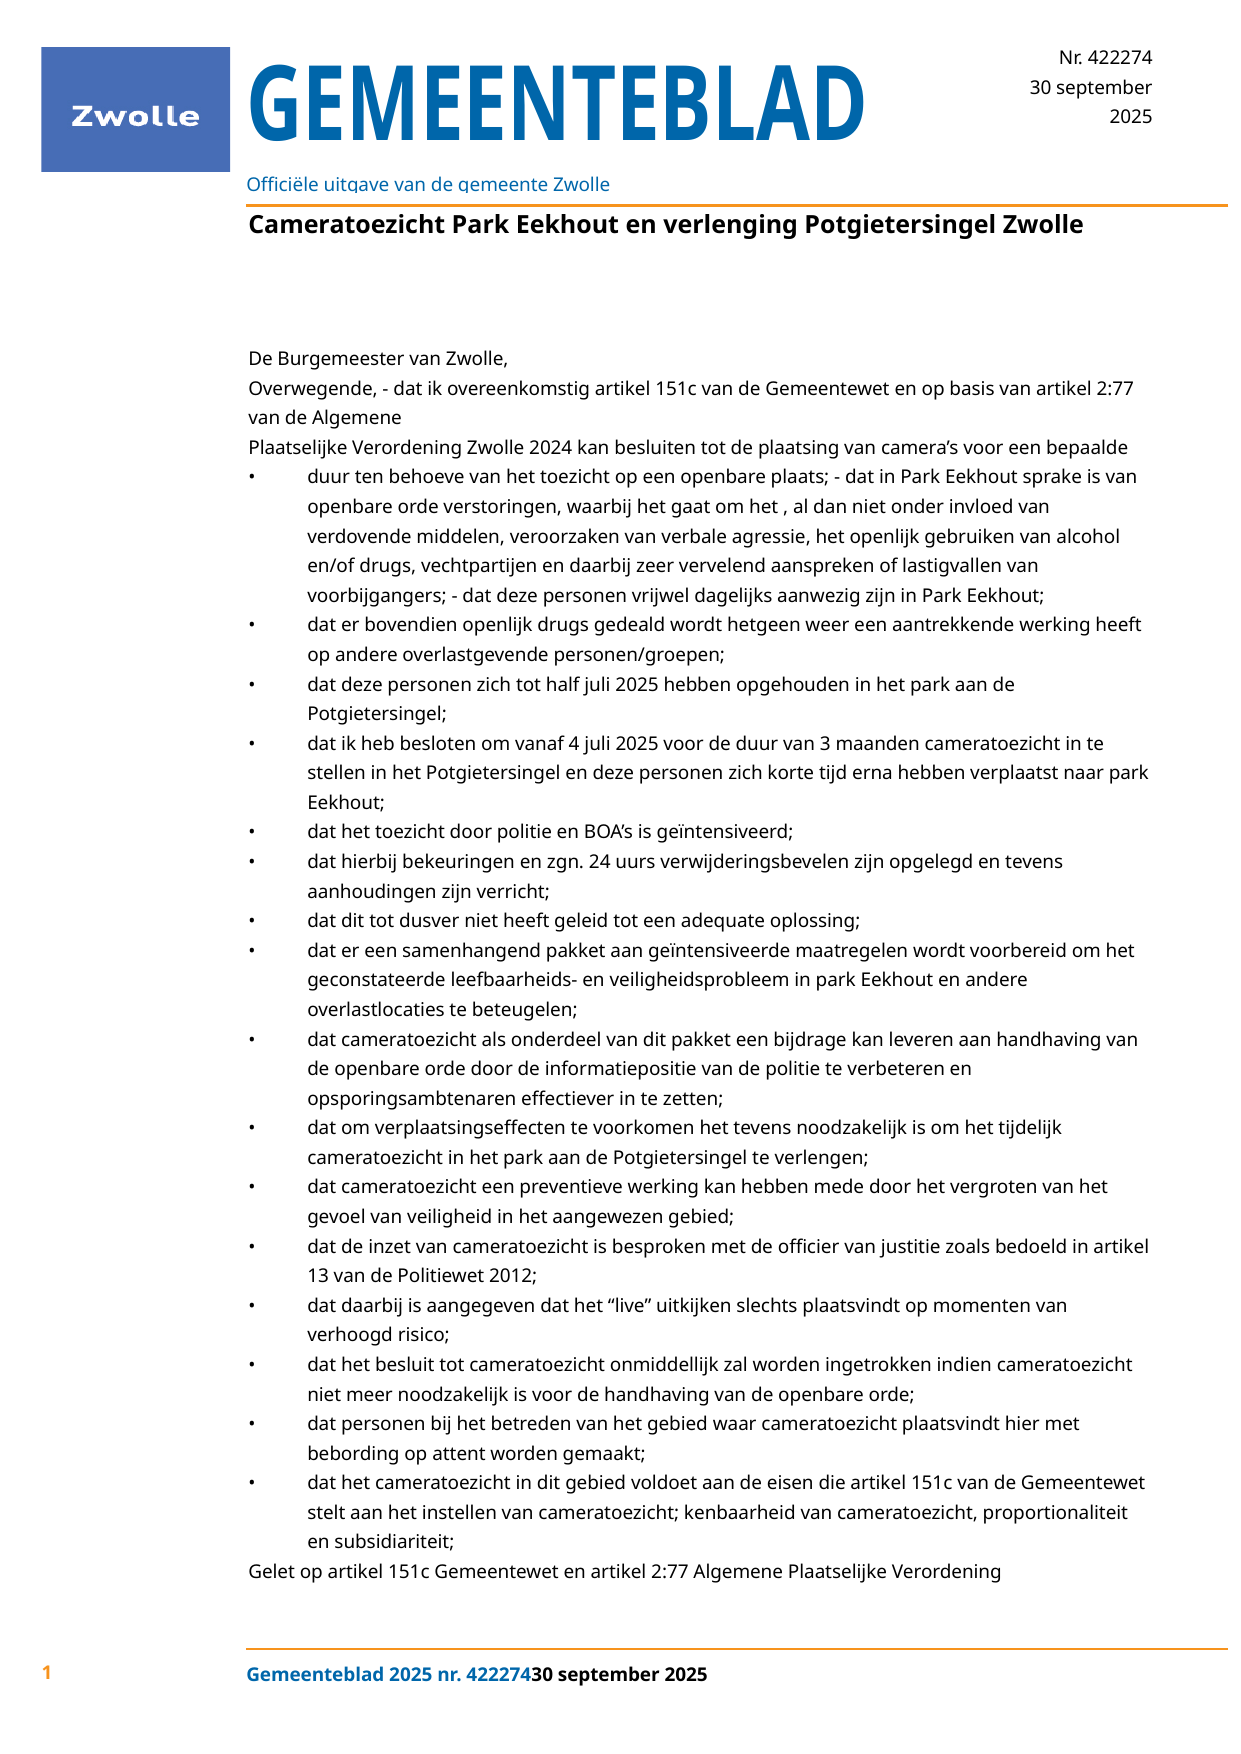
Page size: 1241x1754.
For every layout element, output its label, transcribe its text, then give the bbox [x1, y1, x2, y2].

list dat het toezicht door politie en BOA’s is geïntensiveerd; [248, 819, 1152, 844]
list duur ten behoeve van het toezicht op een openbare plaats; - dat in Park Eekhout sprake is van openbare orde verstoringen, waarbij het gaat om het , al dan niet onder invloed van verdovende middelen, veroorzaken van verbale agressie, het openlijk gebruiken van alcohol en/of drugs, vechtpartijen en daarbij zeer vervelend aanspreken of lastigvallen van voorbijgangers; - dat deze personen vrijwel dagelijks aanwezig zijn in Park Eekhout; [248, 464, 1152, 608]
text De Burgemeester van Zwolle, [248, 345, 1152, 371]
list dat dit tot dusver niet heeft geleid tot een adequate oplossing; [248, 907, 1152, 933]
list dat er bovendien openlijk drugs gedeald wordt hetgeen weer een aantrekkende werking heeft op andere overlastgevende personen/groepen; [248, 612, 1152, 667]
list dat cameratoezicht als onderdeel van dit pakket een bijdrage kan leveren aan handhaving van de openbare orde door de informatiepositie van de politie te verbeteren en opsporingsambtenaren effectiever in te zetten; [248, 1026, 1152, 1111]
list dat het besluit tot cameratoezicht onmiddellijk zal worden ingetrokken indien cameratoezicht niet meer noodzakelijk is voor de handhaving van de openbare orde; [248, 1351, 1152, 1406]
list dat het cameratoezicht in dit gebied voldoet aan de eisen die artikel 151c van de Gemeentewet stelt aan het instellen van cameratoezicht; kenbaarheid van cameratoezicht, proportionaliteit en subsidiariteit; [248, 1469, 1152, 1554]
list dat ik heb besloten om vanaf 4 juli 2025 voor de duur van 3 maanden cameratoezicht in te stellen in het Potgietersingel en deze personen zich korte tijd erna hebben verplaatst naar park Eekhout; [248, 730, 1152, 815]
list dat daarbij is aangegeven dat het “live” uitkijken slechts plaatsvindt op momenten van verhoogd risico; [248, 1292, 1152, 1347]
picture [41, 47, 231, 172]
text Overwegende, - dat ik overeenkomstig artikel 151c van de Gemeentewet en op basis van artikel 2:77 van de Algemene [248, 375, 1152, 430]
text Cameratoezicht Park Eekhout en verlenging Potgietersingel Zwolle [248, 207, 1152, 241]
text Plaatselijke Verordening Zwolle 2024 kan besluiten tot de plaatsing van camera’s voor een bepaalde [248, 434, 1152, 460]
list dat personen bij het betreden van het gebied waar cameratoezicht plaatsvindt hier met bebording op attent worden gemaakt; [248, 1410, 1152, 1466]
list dat er een samenhangend pakket aan geïntensiveerde maatregelen wordt voorbereid om het geconstateerde leefbaarheids- en veiligheidsprobleem in park Eekhout en andere overlastlocaties te beteugelen; [248, 937, 1152, 1022]
list dat de inzet van cameratoezicht is besproken met de officier van justitie zoals bedoeld in artikel 13 van de Politiewet 2012; [248, 1233, 1152, 1288]
list dat deze personen zich tot half juli 2025 hebben opgehouden in het park aan de Potgietersingel; [248, 671, 1152, 726]
list dat cameratoezicht een preventieve werking kan hebben mede door het vergroten van het gevoel van veiligheid in het aangewezen gebied; [248, 1174, 1152, 1229]
text Gelet op artikel 151c Gemeentewet en artikel 2:77 Algemene Plaatselijke Verordening [248, 1558, 1152, 1584]
list dat hierbij bekeuringen en zgn. 24 uurs verwijderingsbevelen zijn opgelegd en tevens aanhoudingen zijn verricht; [248, 848, 1152, 903]
list dat om verplaatsingseffecten te voorkomen het tevens noodzakelijk is om het tijdelijk cameratoezicht in het park aan de Potgietersingel te verlengen; [248, 1114, 1152, 1170]
